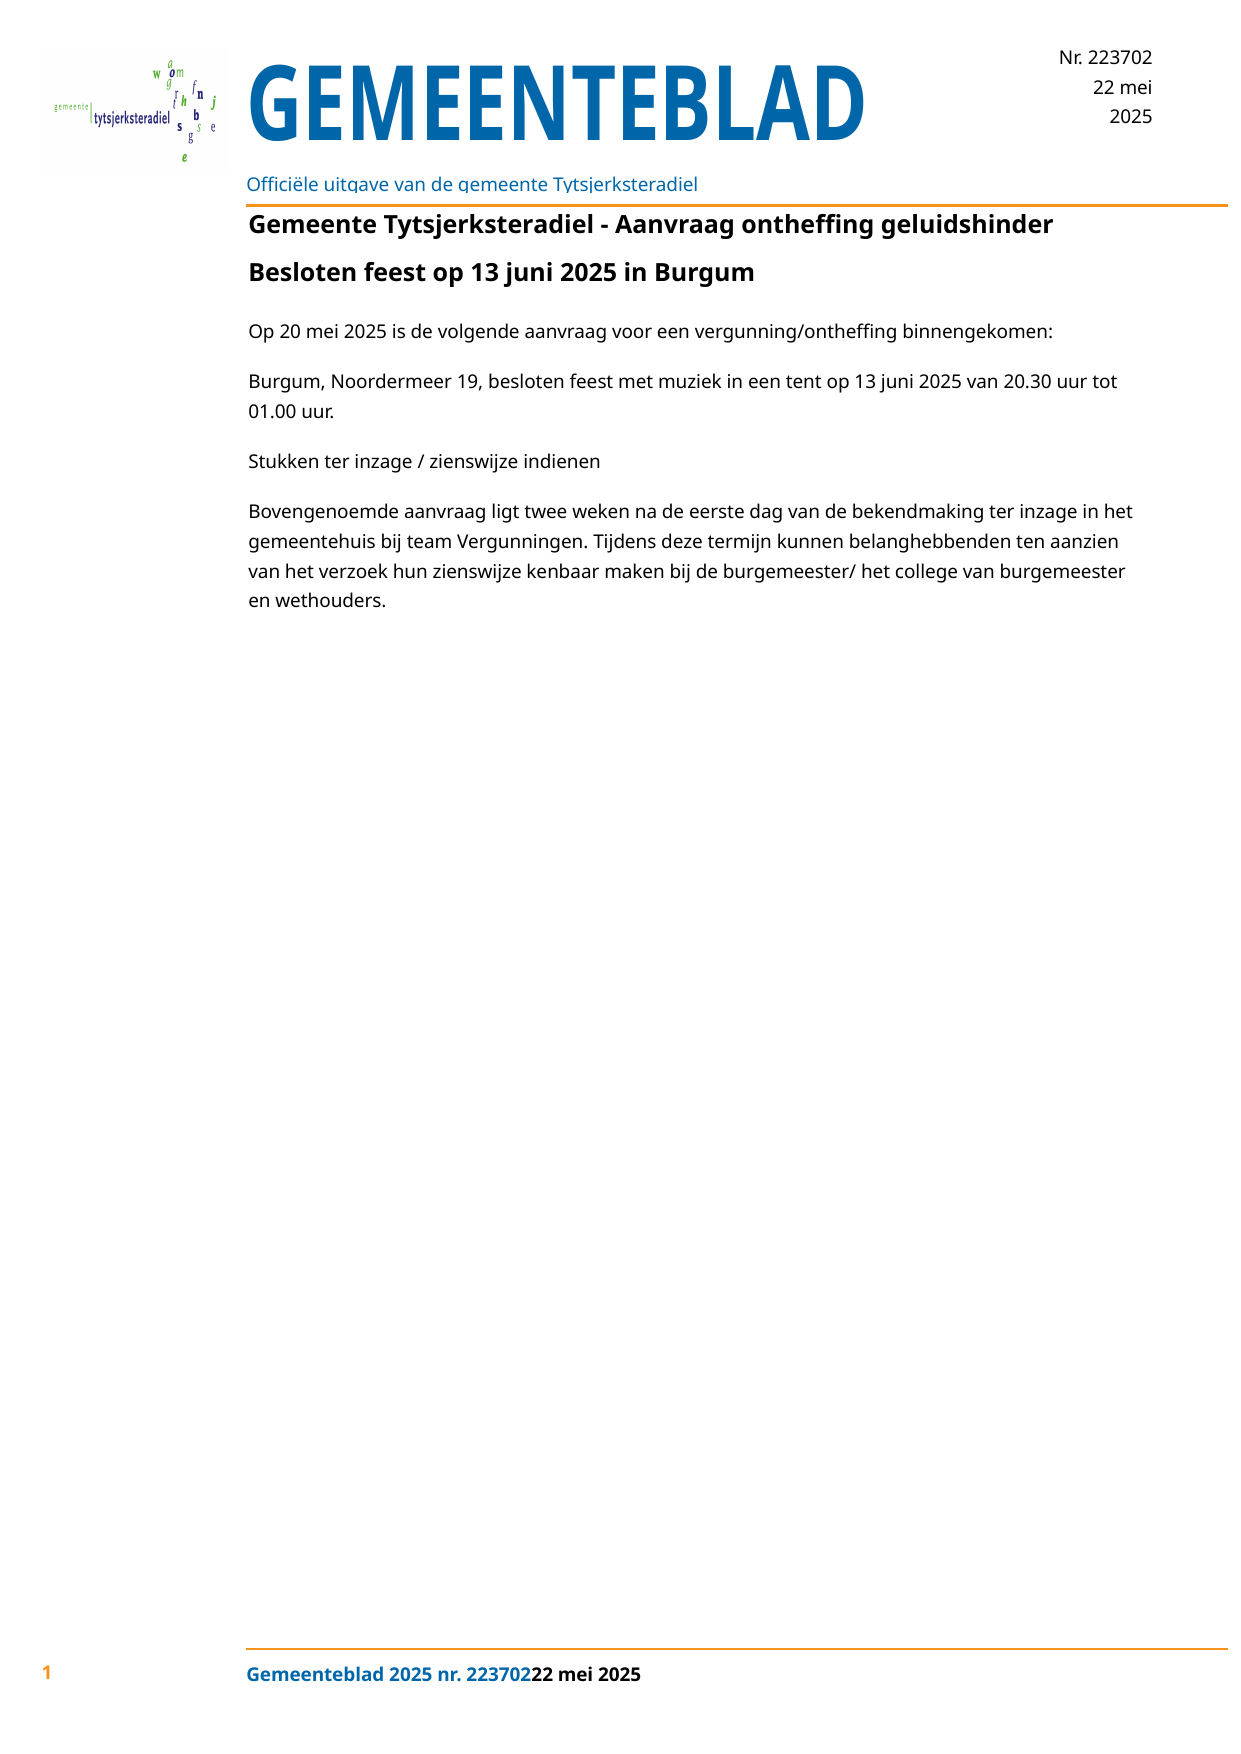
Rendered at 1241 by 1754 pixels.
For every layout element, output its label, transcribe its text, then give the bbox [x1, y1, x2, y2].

text Stukken ter inzage / zienswijze indienen [248, 448, 1152, 474]
picture [41, 47, 231, 172]
text Op 20 mei 2025 is de volgende aanvraag voor een vergunning/ontheffing binnengekomen: [248, 318, 1152, 344]
text Burgum, Noordermeer 19, besloten feest met muziek in een tent op 13 juni 2025 van 20.30 uur tot 01.00 uur. [248, 368, 1152, 424]
text Bovengenoemde aanvraag ligt twee weken na de eerste dag van de bekendmaking ter inzage in het gemeentehuis bij team Vergunningen. Tijdens deze termijn kunnen belanghebbenden ten aanzien van het verzoek hun zienswijze kenbaar maken bij de burgemeester/ het college van burgemeester en wethouders. [248, 499, 1152, 613]
text Gemeente Tytsjerksteradiel - Aanvraag ontheffing geluidshinder Besloten feest op 13 juni 2025 in Burgum [248, 207, 1152, 288]
